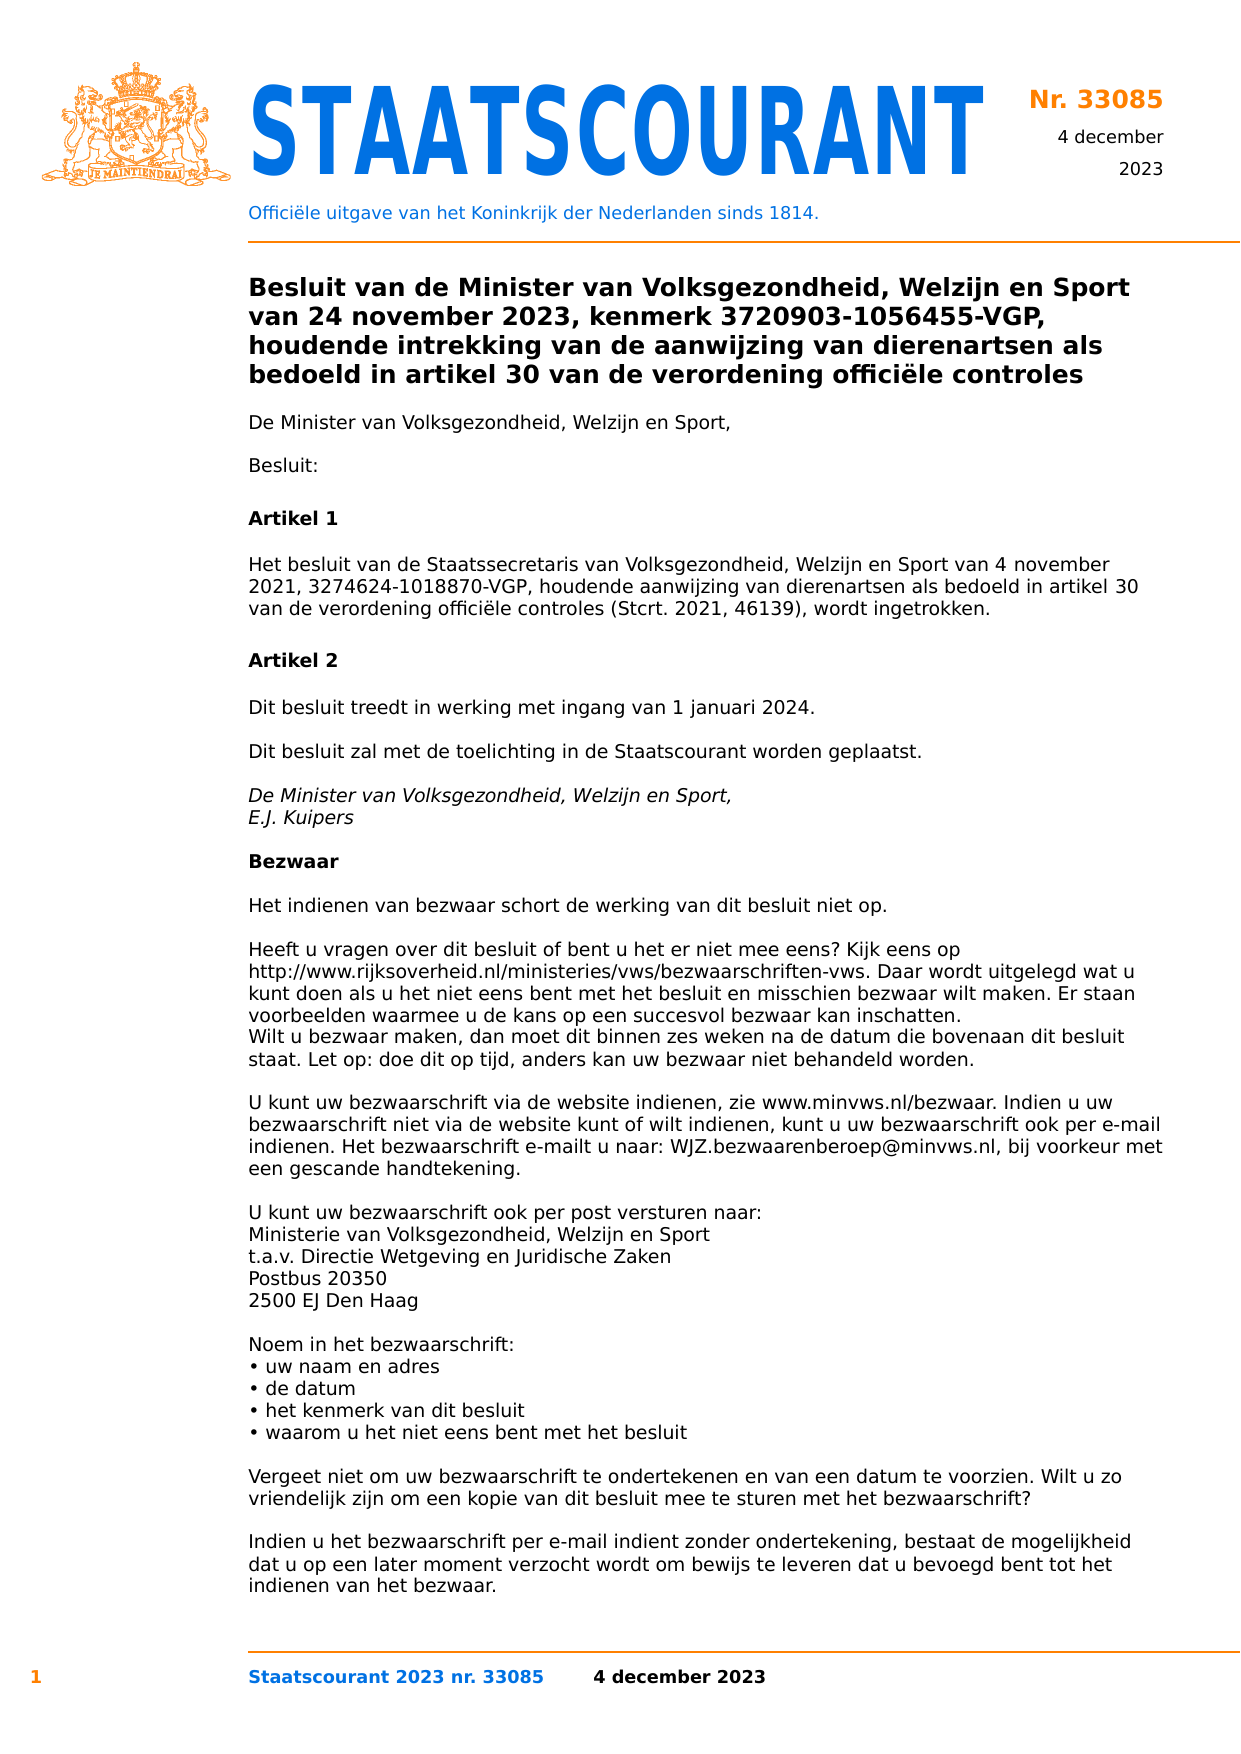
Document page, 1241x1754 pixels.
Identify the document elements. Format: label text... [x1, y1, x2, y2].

text Het besluit van de Staatssecretaris van Volksgezondheid, Welzijn en Sport van 4 november 2021, 3274624-1018870-VGP, houdende aanwijzing van dierenartsen als bedoeld in artikel 30 van de verordening officiële controles (Stcrt. 2021, 46139), wordt ingetrokken. [248, 554, 1163, 620]
table_cell 4 december [998, 121, 1240, 153]
text Postbus 20350 [248, 1268, 1163, 1290]
picture [41, 62, 231, 186]
text Dit besluit zal met de toelichting in de Staatscourant worden geplaatst. [248, 741, 1163, 763]
text • uw naam en adres [248, 1356, 1163, 1378]
text De Minister van Volksgezondheid, Welzijn en Sport, [248, 412, 1163, 433]
table_header STAATSCOURANT [248, 62, 998, 203]
text Besluit: [248, 455, 1163, 477]
text Dit besluit treedt in werking met ingang van 1 januari 2024. [248, 697, 1163, 719]
text De Minister van Volksgezondheid, Welzijn en Sport, E.J. Kuipers [248, 785, 1163, 829]
text Wilt u bezwaar maken, dan moet dit binnen zes weken na de datum die bovenaan dit besluit staat. Let op: doe dit op tijd, anders kan uw bezwaar niet behandeld worden. [248, 1026, 1163, 1070]
text Heeft u vragen over dit besluit of bent u het er niet mee eens? Kijk eens op http://www.rijksoverheid.nl/ministeries/vws/bezwaarschriften-vws. Daar wordt uitgelegd wat u kunt doen als u het niet eens bent met het besluit en misschien bezwaar wilt maken. Er staan voorbeelden waarmee u de kans op een succesvol bezwaar kan inschatten. [248, 938, 1163, 1026]
text Noem in het bezwaarschrift: [248, 1334, 1163, 1356]
text Bezwaar [248, 851, 1163, 873]
text Het indienen van bezwaar schort de werking van dit besluit niet op. [248, 895, 1163, 917]
text Ministerie van Volksgezondheid, Welzijn en Sport [248, 1224, 1163, 1246]
text U kunt uw bezwaarschrift ook per post versturen naar: [248, 1202, 1163, 1224]
text U kunt uw bezwaarschrift via de website indienen, zie www.minvws.nl/bezwaar. Indien u uw bezwaarschrift niet via de website kunt of wilt indienen, kunt u uw bezwaarschrift ook per e-mail indienen. Het bezwaarschrift e-mailt u naar: WJZ.bezwaarenberoep@minvws.nl, bij voorkeur met een gescande handtekening. [248, 1092, 1163, 1180]
table_header Nr. 33085 [998, 62, 1240, 121]
text 2500 EJ Den Haag [248, 1290, 1163, 1312]
table_header [25, 62, 248, 241]
table_cell Officiële uitgave van het Koninkrijk der Nederlanden sinds 1814. [248, 203, 1240, 241]
text • het kenmerk van dit besluit [248, 1400, 1163, 1422]
text Vergeet niet om uw bezwaarschrift te ondertekenen en van een datum te voorzien. Wilt u zo vriendelijk zijn om een kopie van dit besluit mee te sturen met het bezwaarschrift? [248, 1466, 1163, 1509]
text t.a.v. Directie Wetgeving en Juridische Zaken [248, 1246, 1163, 1268]
table_cell 2023 [998, 153, 1240, 203]
text • de datum [248, 1378, 1163, 1400]
subtitle Besluit van de Minister van Volksgezondheid, Welzijn en Sport van 24 november 2023, kenmerk 3720903-1056455-VGP, houdende intrekking van de aanwijzing van dierenartsen als bedoeld in artikel 30 van de verordening officiële controles [248, 273, 1163, 390]
subtitle Artikel 1 [248, 507, 1163, 529]
subtitle Artikel 2 [248, 650, 1163, 672]
text • waarom u het niet eens bent met het besluit [248, 1422, 1163, 1444]
text Indien u het bezwaarschrift per e-mail indient zonder ondertekening, bestaat de mogelijkheid dat u op een later moment verzocht wordt om bewijs te leveren dat u bevoegd bent tot het indienen van het bezwaar. [248, 1531, 1163, 1597]
